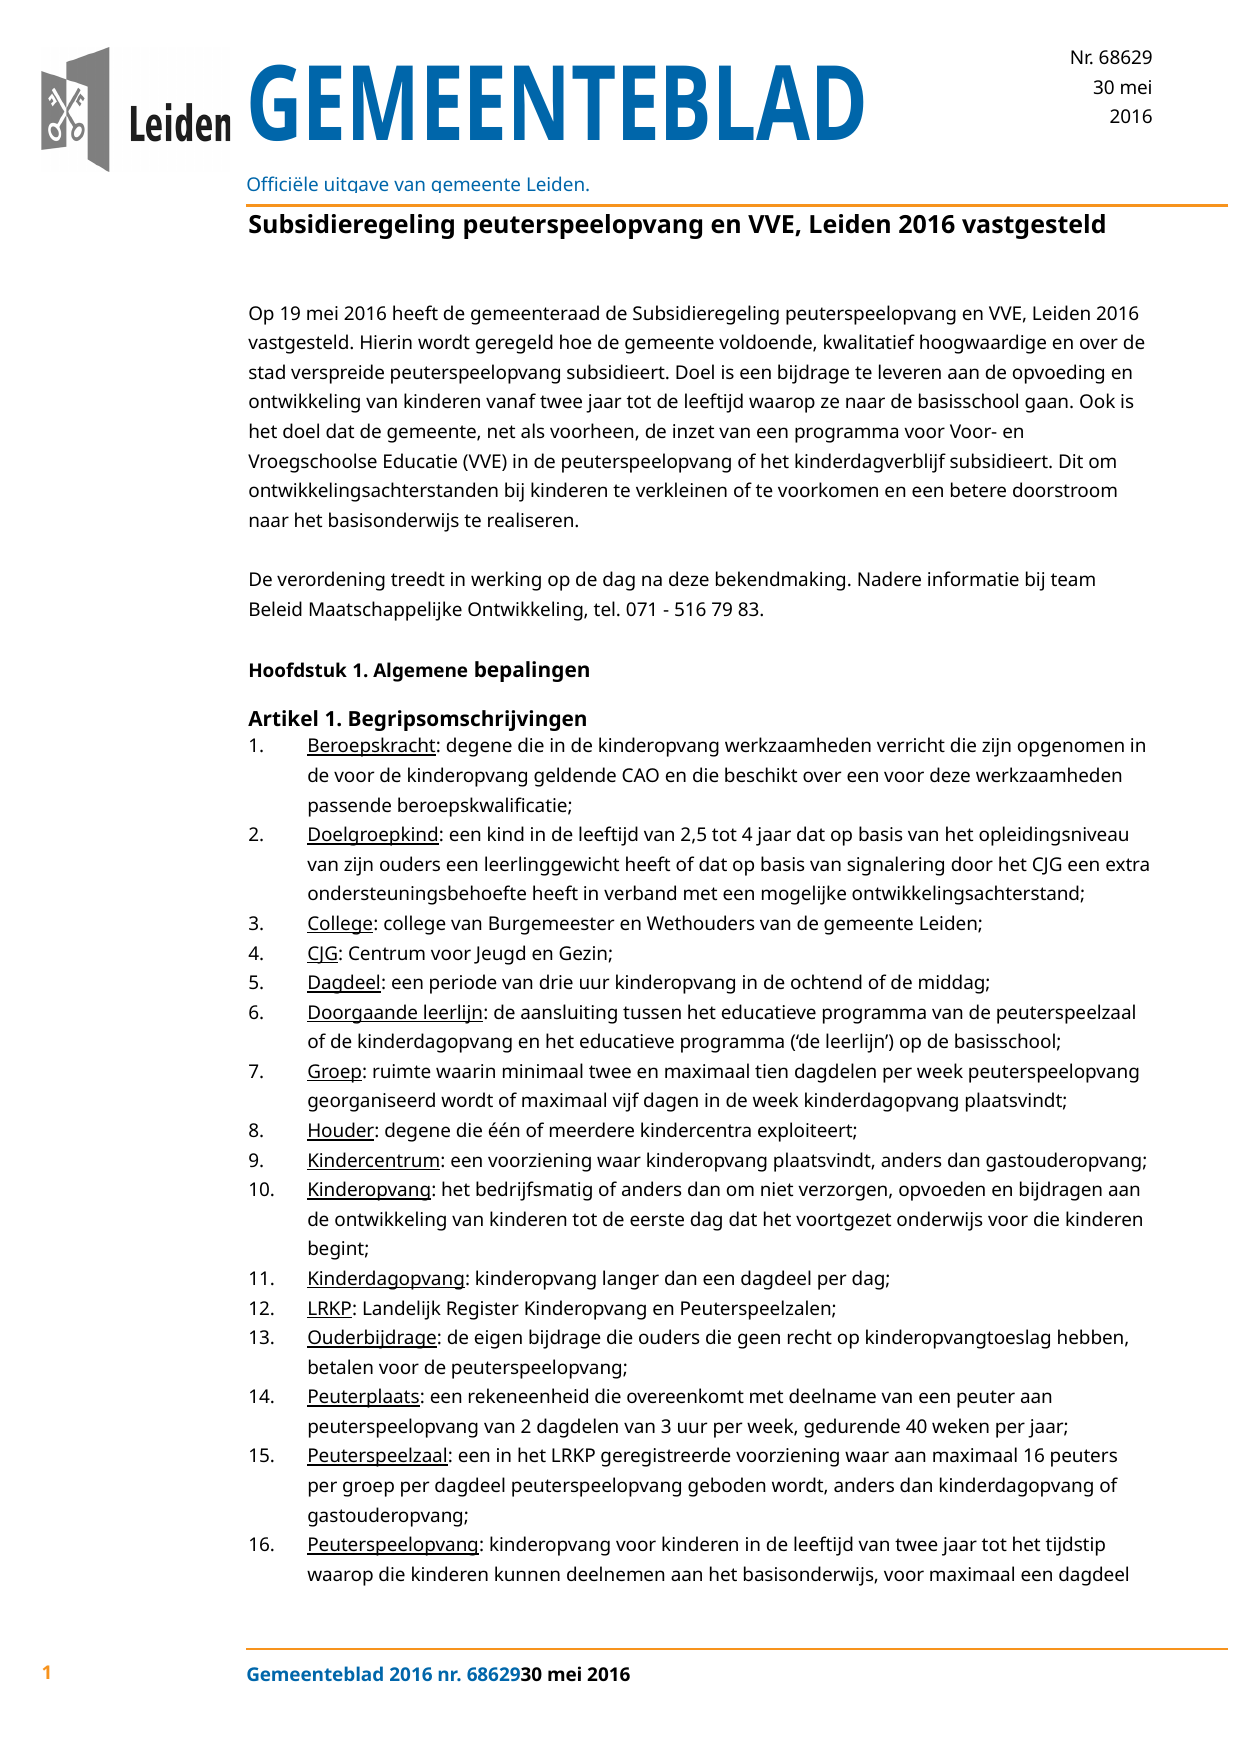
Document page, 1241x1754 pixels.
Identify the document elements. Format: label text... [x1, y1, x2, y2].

text Op 19 mei 2016 heeft de gemeenteraad de Subsidieregeling peuterspeelopvang en VVE, Leiden 2016 vastgesteld. Hierin wordt geregeld hoe de gemeente voldoende, kwalitatief hoogwaardige en over de stad verspreide peuterspeelopvang subsidieert. Doel is een bijdrage te leveren aan de opvoeding en ontwikkeling van kinderen vanaf twee jaar tot de leeftijd waarop ze naar de basisschool gaan. Ook is het doel dat de gemeente, net als voorheen, de inzet van een programma voor Voor- en Vroegschoolse Educatie (VVE) in de peuterspeelopvang of het kinderdagverblijf subsidieert. Dit om ontwikkelingsachterstanden bij kinderen te verkleinen of te voorkomen en een betere doorstroom naar het basisonderwijs te realiseren. [248, 300, 1152, 533]
list Peuterspeelopvang: kinderopvang voor kinderen in de leeftijd van twee jaar tot het tijdstip waarop die kinderen kunnen deelnemen aan het basisonderwijs, voor maximaal een dagdeel [248, 1531, 1152, 1587]
list Dagdeel: een periode van drie uur kinderopvang in de ochtend of de middag; [248, 969, 1152, 995]
list Doorgaande leerlijn: de aansluiting tussen het educatieve programma van de peuterspeelzaal of de kinderdagopvang en het educatieve programma (‘de leerlijn’) op de basisschool; [248, 999, 1152, 1054]
list LRKP: Landelijk Register Kinderopvang en Peuterspeelzalen; [248, 1295, 1152, 1320]
text Artikel 1. Begripsomschrijvingen [248, 704, 1152, 733]
list Doelgroepkind: een kind in de leeftijd van 2,5 tot 4 jaar dat op basis van het opleidingsniveau van zijn ouders een leerlinggewicht heeft of dat op basis van signalering door het CJG een extra ondersteuningsbehoefte heeft in verband met een mogelijke ontwikkelingsachterstand; [248, 821, 1152, 906]
list Kindercentrum: een voorziening waar kinderopvang plaatsvindt, anders dan gastouderopvang; [248, 1147, 1152, 1172]
list Kinderdagopvang: kinderopvang langer dan een dagdeel per dag; [248, 1265, 1152, 1291]
text Hoofdstuk 1. Algemene bepalingen [248, 655, 1152, 683]
list Kinderopvang: het bedrijfsmatig of anders dan om niet verzorgen, opvoeden en bijdragen aan de ontwikkeling van kinderen tot de eerste dag dat het voortgezet onderwijs voor die kinderen begint; [248, 1176, 1152, 1261]
list College: college van Burgemeester en Wethouders van de gemeente Leiden; [248, 910, 1152, 936]
list CJG: Centrum voor Jeugd en Gezin; [248, 940, 1152, 965]
list Ouderbijdrage: de eigen bijdrage die ouders die geen recht op kinderopvangtoeslag hebben, betalen voor de peuterspeelopvang; [248, 1324, 1152, 1379]
list Groep: ruimte waarin minimaal twee en maximaal tien dagdelen per week peuterspeelopvang georganiseerd wordt of maximaal vijf dagen in de week kinderdagopvang plaatsvindt; [248, 1058, 1152, 1113]
picture [41, 47, 231, 172]
text Subsidieregeling peuterspeelopvang en VVE, Leiden 2016 vastgesteld [248, 207, 1152, 241]
list Peuterspeelzaal: een in het LRKP geregistreerde voorziening waar aan maximaal 16 peuters per groep per dagdeel peuterspeelopvang geboden wordt, anders dan kinderdagopvang of gastouderopvang; [248, 1443, 1152, 1527]
list Beroepskracht: degene die in de kinderopvang werkzaamheden verricht die zijn opgenomen in de voor de kinderopvang geldende CAO en die beschikt over een voor deze werkzaamheden passende beroepskwalificatie; [248, 733, 1152, 817]
list Peuterplaats: een rekeneenheid die overeenkomt met deelname van een peuter aan peuterspeelopvang van 2 dagdelen van 3 uur per week, gedurende 40 weken per jaar; [248, 1383, 1152, 1439]
text De verordening treedt in werking op de dag na deze bekendmaking. Nadere informatie bij team Beleid Maatschappelijke Ontwikkeling, tel. 071 - 516 79 83. [248, 566, 1152, 621]
list Houder: degene die één of meerdere kindercentra exploiteert; [248, 1117, 1152, 1143]
